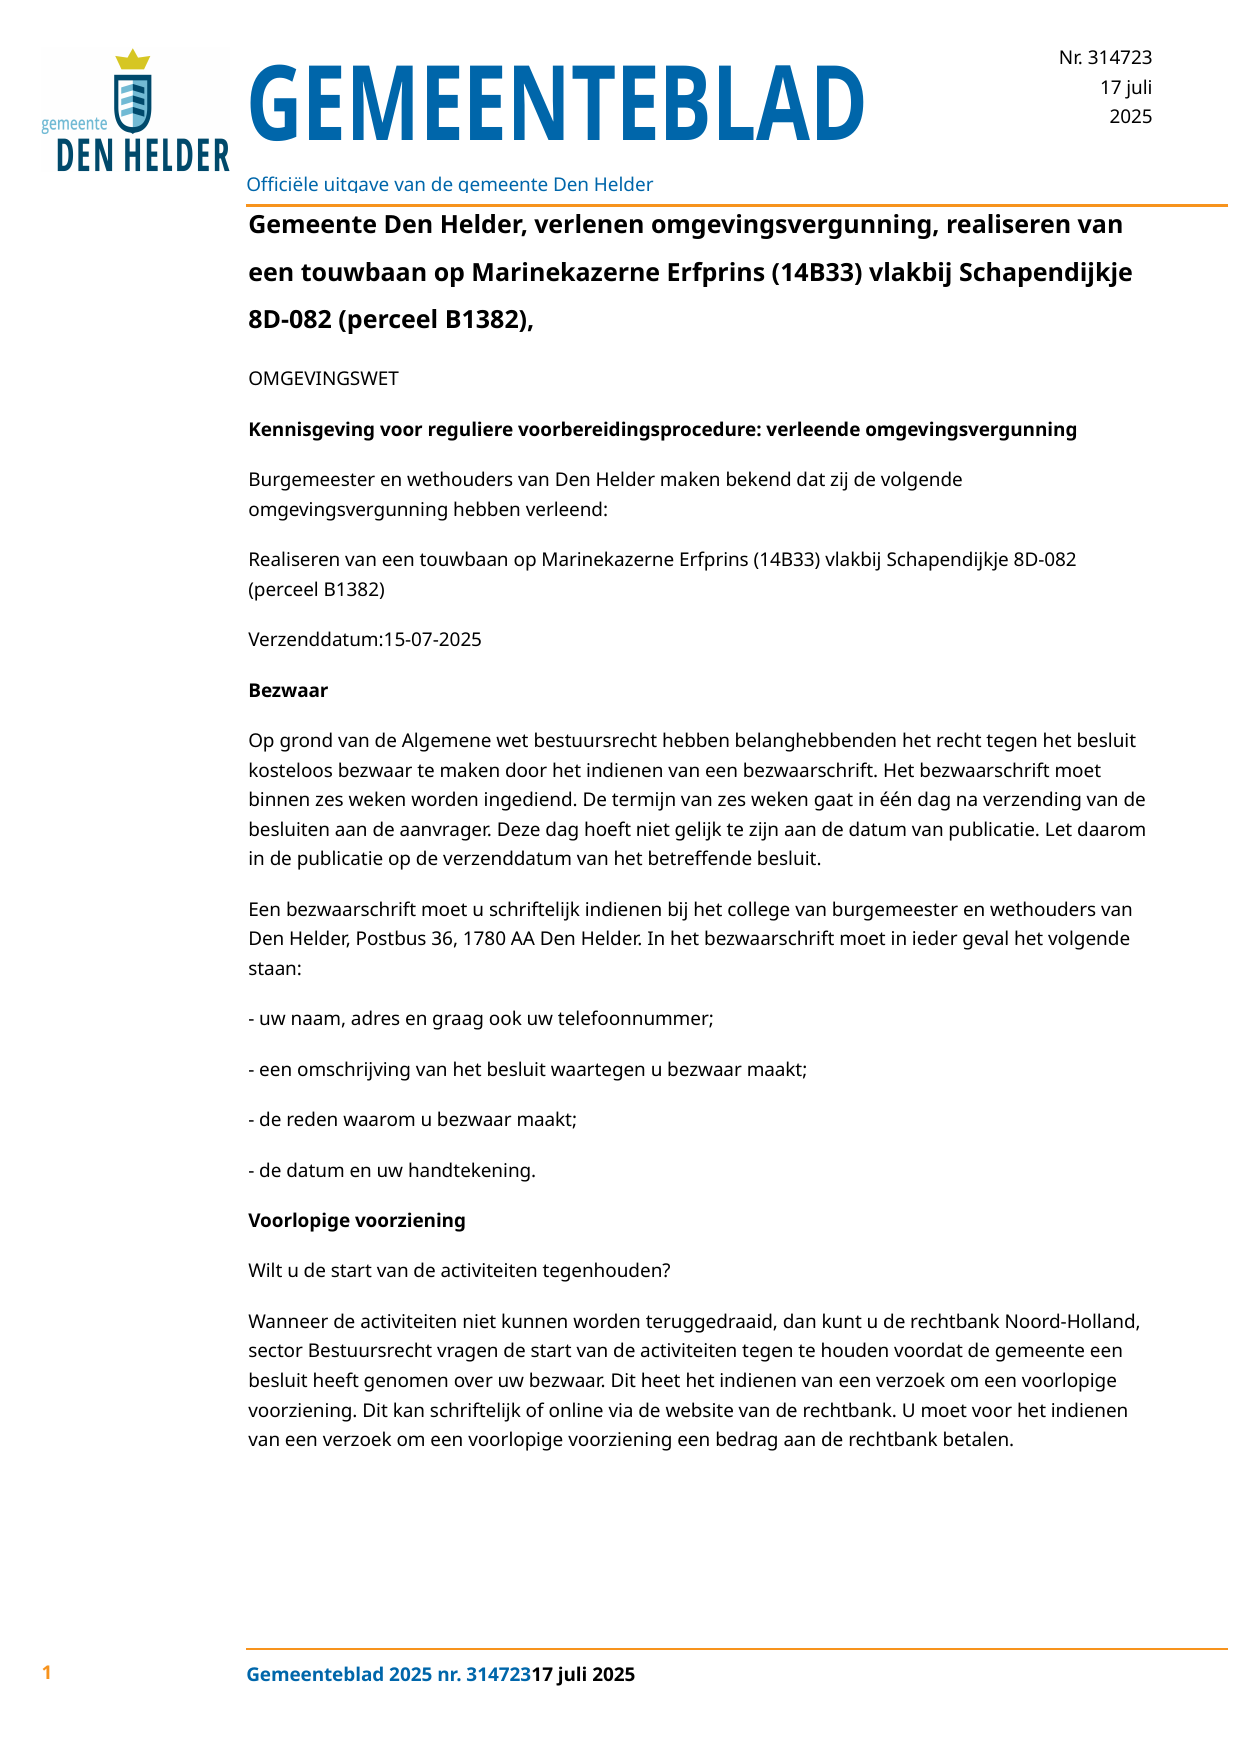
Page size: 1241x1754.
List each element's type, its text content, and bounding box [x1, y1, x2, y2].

text Wilt u de start van de activiteiten tegenhouden? [248, 1258, 1152, 1283]
text OMGEVINGSWET [248, 366, 1152, 391]
picture [41, 47, 231, 172]
picture [63, 144, 68, 165]
text Een bezwaarschrift moet u schriftelijk indienen bij het college van burgemeester en wethouders van Den Helder, Postbus 36, 1780 AA Den Helder. In het bezwaarschrift moet in ieder geval het volgende staan: [248, 896, 1152, 981]
text Kennisgeving voor reguliere voorbereidingsprocedure: verleende omgevingsvergunning [248, 416, 1152, 442]
text - de datum en uw handtekening. [248, 1157, 1152, 1182]
text - uw naam, adres en graag ook uw telefoonnummer; [248, 1006, 1152, 1031]
picture [182, 144, 187, 165]
text - een omschrijving van het besluit waartegen u bezwaar maakt; [248, 1056, 1152, 1082]
text Burgemeester en wethouders van Den Helder maken bekend dat zij de volgende omgevingsvergunning hebben verleend: [248, 466, 1152, 522]
picture [130, 157, 135, 172]
text Wanneer de activiteiten niet kunnen worden teruggedraaid, dan kunt u de rechtbank Noord-Holland, sector Bestuursrecht vragen de start van de activiteiten tegen te houden voordat de gemeente een besluit heeft genomen over uw bezwaar. Dit heet het indienen van een verzoek om een voorlopige voorziening. Dit kan schriftelijk of online via de website van de rechtbank. U moet voor het indienen van een verzoek om een voorlopige voorziening een bedrag aan de rechtbank betalen. [248, 1308, 1152, 1452]
picture [220, 160, 224, 172]
text Voorlopige voorziening [248, 1207, 1152, 1233]
text Gemeente Den Helder, verlenen omgevingsvergunning, realiseren van een touwbaan op Marinekazerne Erfprins (14B33) vlakbij Schapendijkje 8D-082 (perceel B1382), [248, 207, 1152, 336]
text Verzenddatum:15-07-2025 [248, 626, 1152, 652]
text - de reden waarom u bezwaar maakt; [248, 1106, 1152, 1132]
text Op grond van de Algemene wet bestuursrecht hebben belanghebbenden het recht tegen het besluit kosteloos bezwaar te maken door het indienen van een bezwaarschrift. Het bezwaarschrift moet binnen zes weken worden ingediend. De termijn van zes weken gaat in één dag na verzending van de besluiten aan de aanvrager. Deze dag hoeft niet gelijk te zijn aan de datum van publicatie. Let daarom in de publicatie op de verzenddatum van het betreffende besluit. [248, 727, 1152, 871]
picture [100, 154, 106, 172]
text Realiseren van een touwbaan op Marinekazerne Erfprins (14B33) vlakbij Schapendijkje 8D-082 (perceel B1382) [248, 546, 1152, 602]
text Bezwaar [248, 677, 1152, 702]
